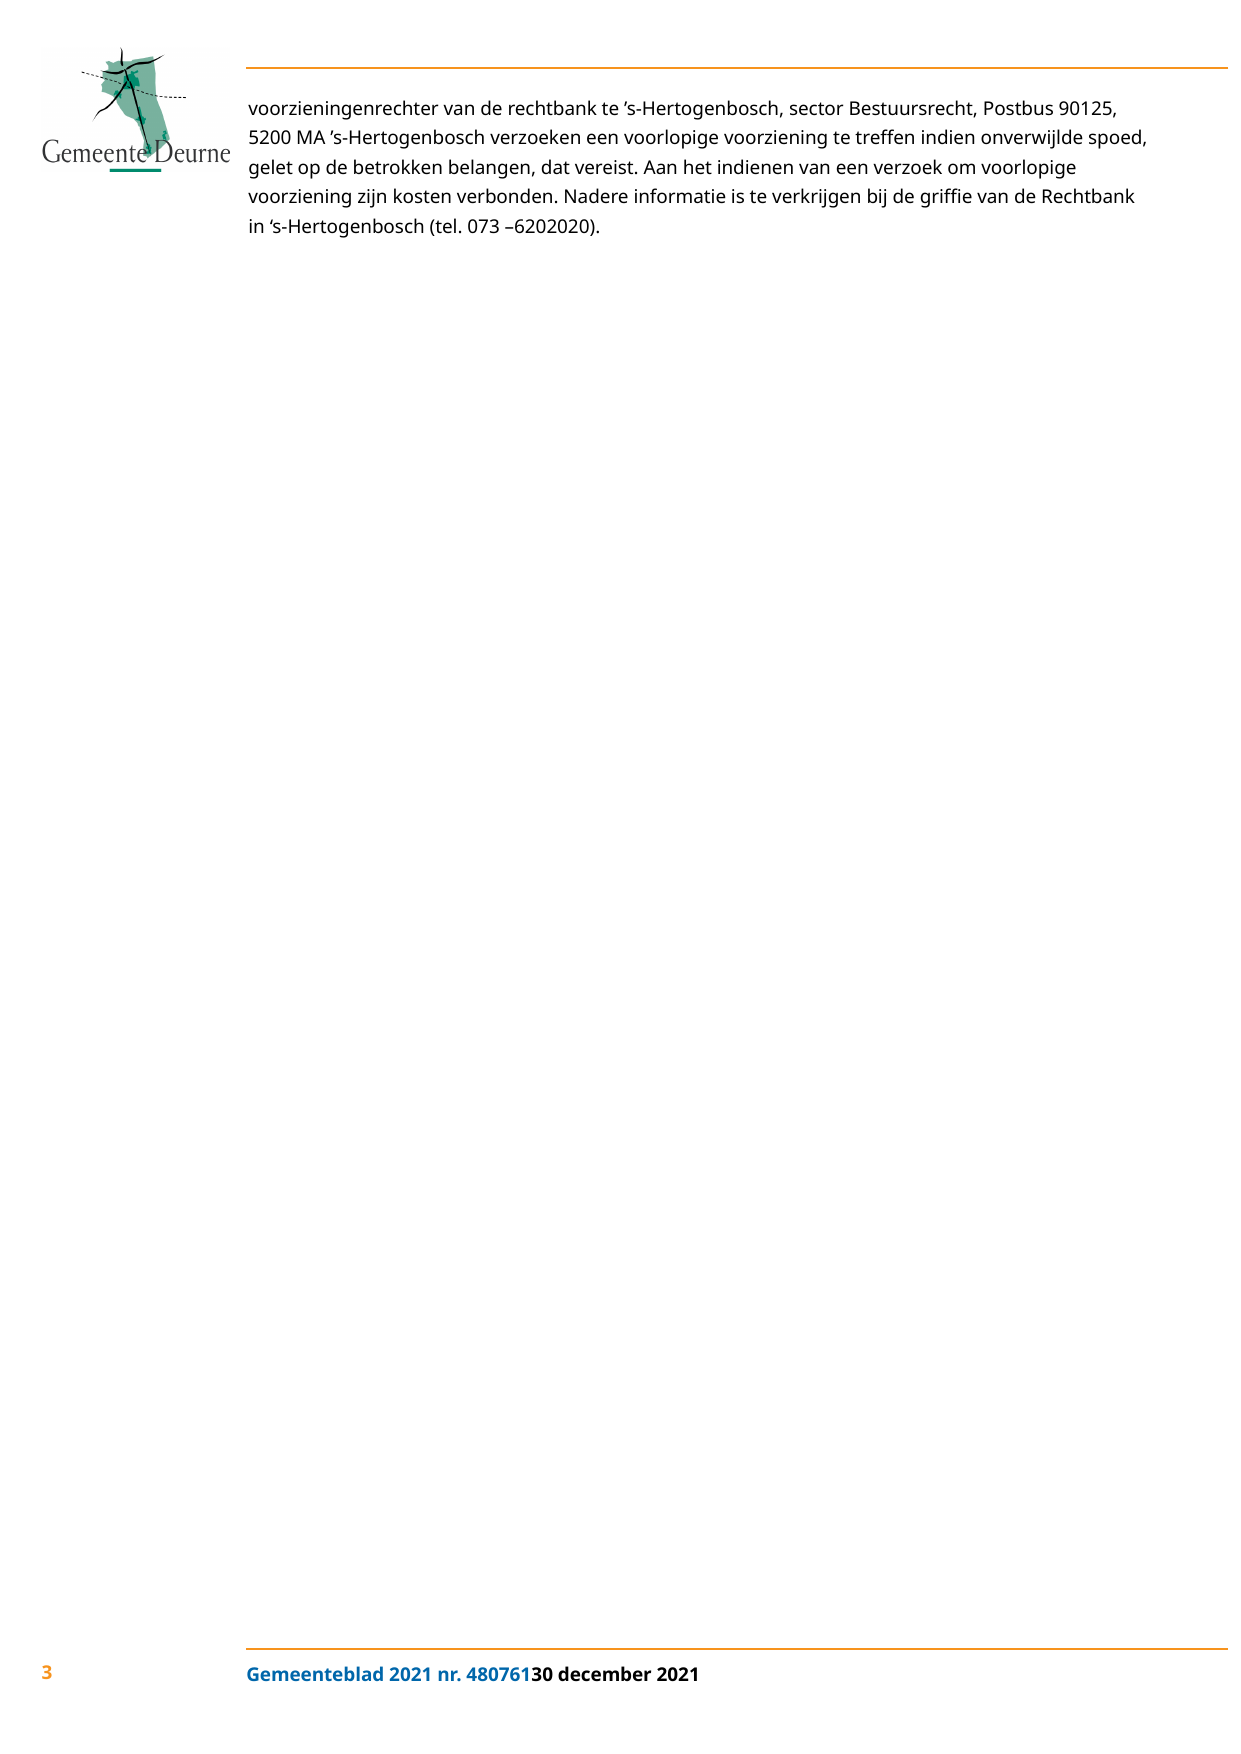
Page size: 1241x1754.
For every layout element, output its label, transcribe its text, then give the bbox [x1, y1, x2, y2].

picture [41, 47, 231, 172]
text voorzieningenrechter van de rechtbank te ’s-Hertogenbosch, sector Bestuursrecht, Postbus 90125, 5200 MA ’s-Hertogenbosch verzoeken een voorlopige voorziening te treffen indien onverwijlde spoed, gelet op de betrokken belangen, dat vereist. Aan het indienen van een verzoek om voorlopige voorziening zijn kosten verbonden. Nadere informatie is te verkrijgen bij de griffie van de Rechtbank in ‘s-Hertogenbosch (tel. 073 –6202020). [248, 95, 1152, 239]
